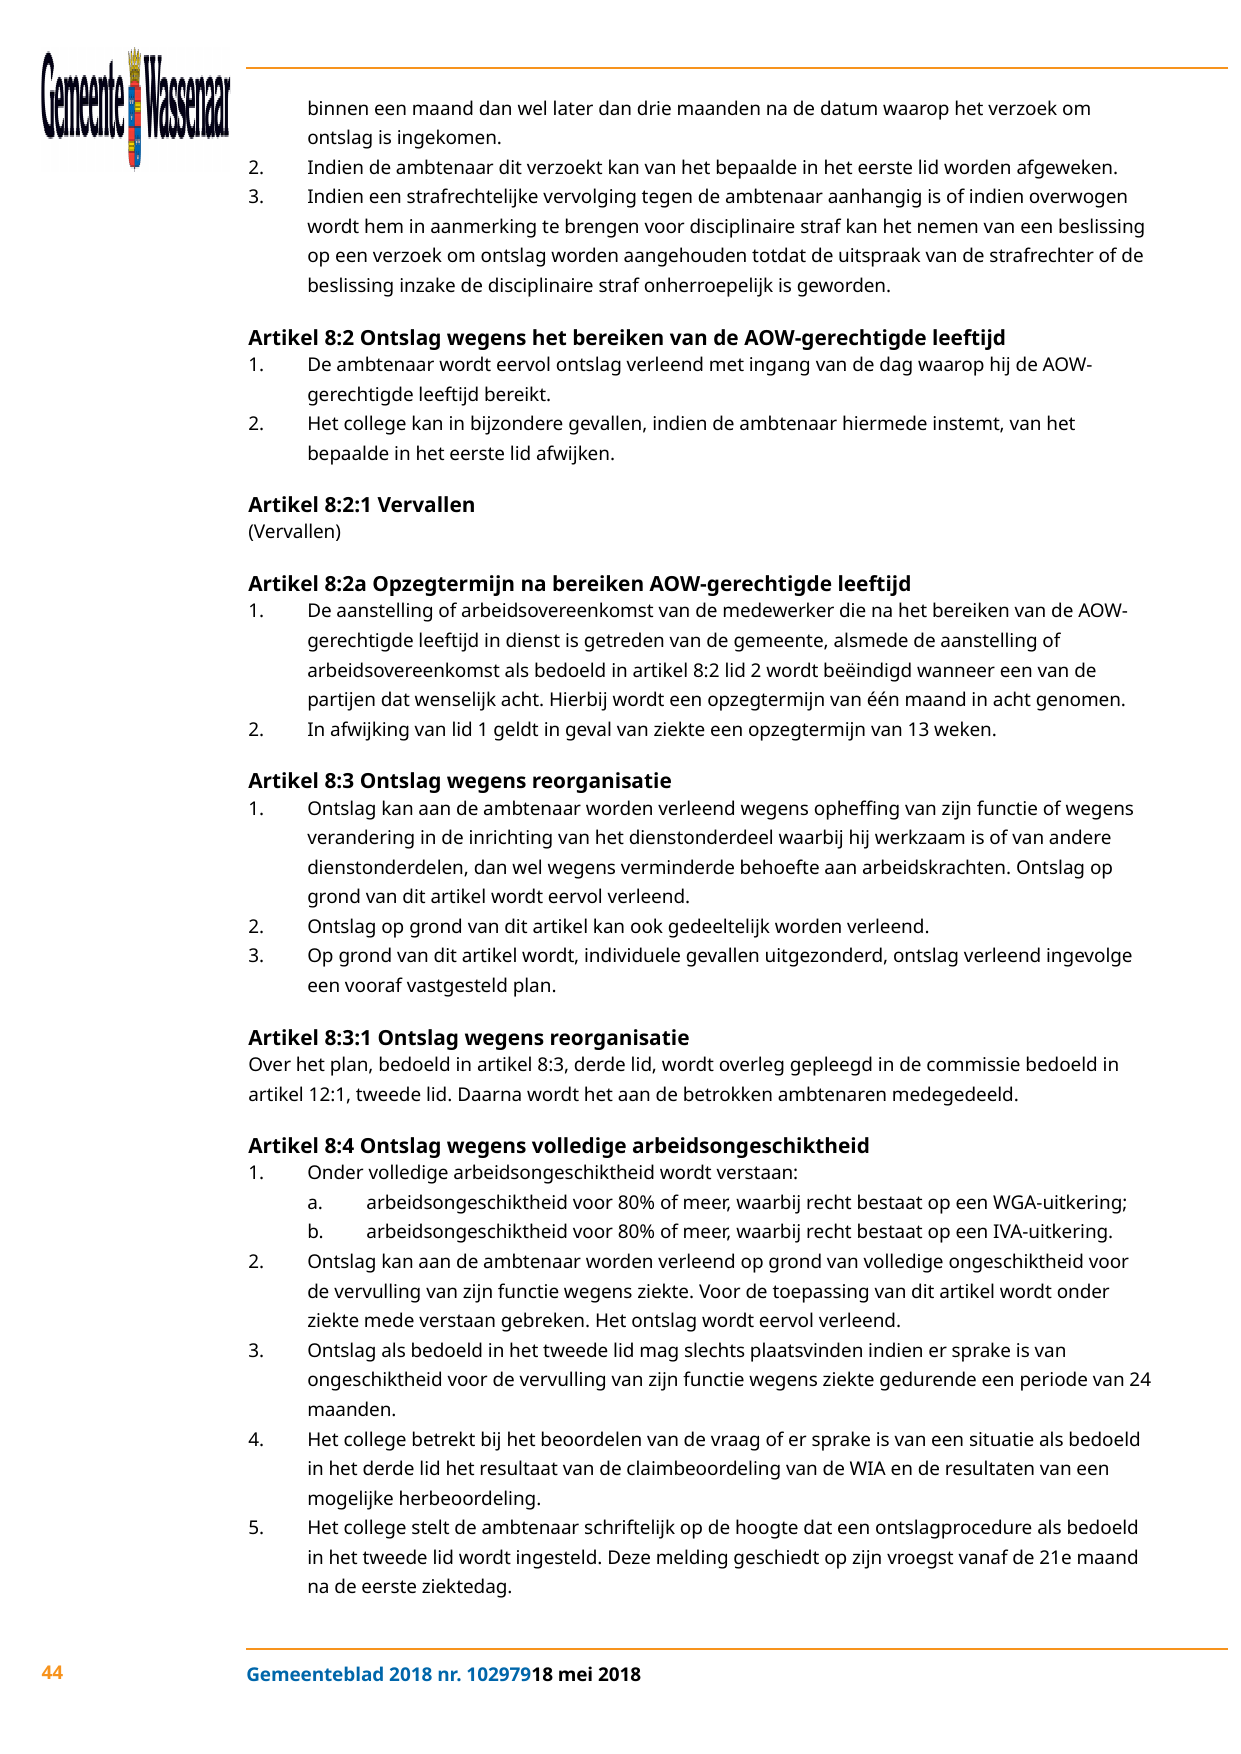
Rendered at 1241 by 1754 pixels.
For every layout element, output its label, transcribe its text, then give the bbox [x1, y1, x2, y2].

text Artikel 8:2a Opzegtermijn na bereiken AOW-gerechtigde leeftijd [248, 569, 1152, 598]
text Artikel 8:2:1 Vervallen [248, 490, 1152, 519]
text Over het plan, bedoeld in artikel 8:3, derde lid, wordt overleg gepleegd in de commissie bedoeld in artikel 12:1, tweede lid. Daarna wordt het aan de betrokken ambtenaren medegedeeld. [248, 1051, 1152, 1106]
list Indien een strafrechtelijke vervolging tegen de ambtenaar aanhangig is of indien overwogen wordt hem in aanmerking te brengen voor disciplinaire straf kan het nemen van een beslissing op een verzoek om ontslag worden aangehouden totdat de uitspraak van de strafrechter of de beslissing inzake de disciplinaire straf onherroepelijk is geworden. [248, 183, 1152, 298]
text (Vervallen) [248, 519, 1152, 544]
list In afwijking van lid 1 geldt in geval van ziekte een opzegtermijn van 13 weken. [248, 716, 1152, 742]
list arbeidsongeschiktheid voor 80% of meer, waarbij recht bestaat op een WGA-uitkering; [307, 1189, 1152, 1215]
list Ontslag op grond van dit artikel kan ook gedeeltelijk worden verleend. [248, 913, 1152, 939]
list Ontslag kan aan de ambtenaar worden verleend wegens opheffing van zijn functie of wegens verandering in de inrichting van het dienstonderdeel waarbij hij werkzaam is of van andere dienstonderdelen, dan wel wegens verminderde behoefte aan arbeidskrachten. Ontslag op grond van dit artikel wordt eervol verleend. [248, 795, 1152, 909]
list De ambtenaar wordt eervol ontslag verleend met ingang van de dag waarop hij de AOW-gerechtigde leeftijd bereikt. [248, 351, 1152, 406]
list Op grond van dit artikel wordt, individuele gevallen uitgezonderd, ontslag verleend ingevolge een vooraf vastgesteld plan. [248, 943, 1152, 998]
text Artikel 8:4 Ontslag wegens volledige arbeidsongeschiktheid [248, 1131, 1152, 1159]
list Het college kan in bijzondere gevallen, indien de ambtenaar hiermede instemt, van het bepaalde in het eerste lid afwijken. [248, 410, 1152, 466]
list Ontslag als bedoeld in het tweede lid mag slechts plaatsvinden indien er sprake is van ongeschiktheid voor de vervulling van zijn functie wegens ziekte gedurende een periode van 24 maanden. [248, 1337, 1152, 1422]
list Ontslag kan aan de ambtenaar worden verleend op grond van volledige ongeschiktheid voor de vervulling van zijn functie wegens ziekte. Voor de toepassing van dit artikel wordt onder ziekte mede verstaan gebreken. Het ontslag wordt eervol verleend. [248, 1248, 1152, 1333]
list arbeidsongeschiktheid voor 80% of meer, waarbij recht bestaat op een IVA-uitkering. [307, 1219, 1152, 1244]
list Indien de ambtenaar dit verzoekt kan van het bepaalde in het eerste lid worden afgeweken. [248, 154, 1152, 180]
text Artikel 8:2 Ontslag wegens het bereiken van de AOW-gerechtigde leeftijd [248, 323, 1152, 351]
picture [41, 47, 231, 172]
list Het college betrekt bij het beoordelen van de vraag of er sprake is van een situatie als bedoeld in het derde lid het resultaat van de claimbeoordeling van de WIA en de resultaten van een mogelijke herbeoordeling. [248, 1426, 1152, 1511]
list Het college stelt de ambtenaar schriftelijk op de hoogte dat een ontslagprocedure als bedoeld in het tweede lid wordt ingesteld. Deze melding geschiedt op zijn vroegst vanaf de 21e maand na de eerste ziektedag. [248, 1514, 1152, 1599]
text Artikel 8:3 Ontslag wegens reorganisatie [248, 766, 1152, 795]
text Artikel 8:3:1 Ontslag wegens reorganisatie [248, 1023, 1152, 1051]
list Onder volledige arbeidsongeschiktheid wordt verstaan: [248, 1159, 1152, 1185]
list binnen een maand dan wel later dan drie maanden na de datum waarop het verzoek om ontslag is ingekomen. [248, 95, 1152, 150]
list De aanstelling of arbeidsovereenkomst van de medewerker die na het bereiken van de AOW-gerechtigde leeftijd in dienst is getreden van de gemeente, alsmede de aanstelling of arbeidsovereenkomst als bedoeld in artikel 8:2 lid 2 wordt beëindigd wanneer een van de partijen dat wenselijk acht. Hierbij wordt een opzegtermijn van één maand in acht genomen. [248, 598, 1152, 712]
